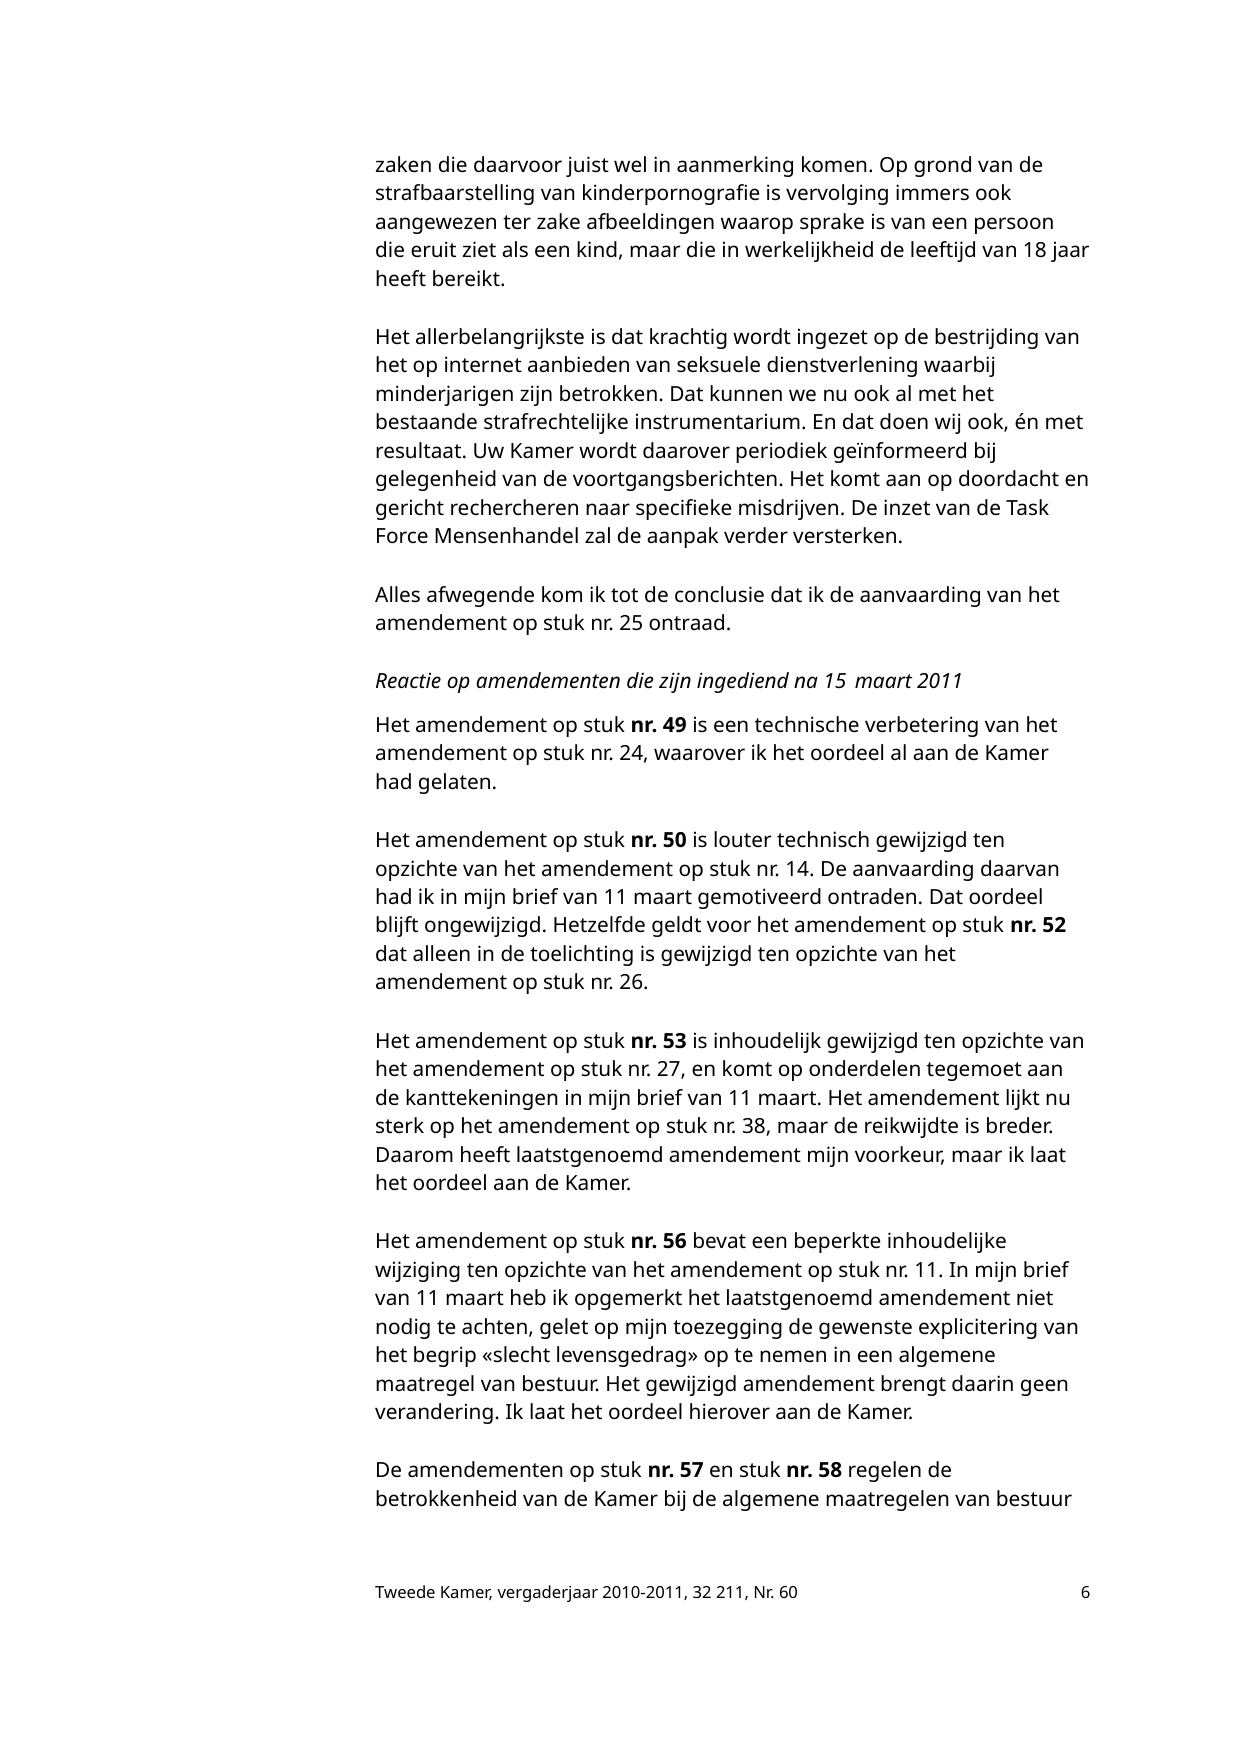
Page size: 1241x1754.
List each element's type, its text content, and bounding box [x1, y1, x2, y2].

text Het amendement op stuk nr. 53 is inhoudelijk gewijzigd ten opzichte van het amendement op stuk nr. 27, en komt op onderdelen tegemoet aan de kanttekeningen in mijn brief van 11 maart. Het amendement lijkt nu sterk op het amendement op stuk nr. 38, maar de reikwijdte is breder. Daarom heeft laatstgenoemd amendement mijn voorkeur, maar ik laat het oordeel aan de Kamer. [375, 1026, 1090, 1197]
text Het amendement op stuk nr. 49 is een technische verbetering van het amendement op stuk nr. 24, waarover ik het oordeel al aan de Kamer had gelaten. [375, 710, 1090, 795]
text Het amendement op stuk nr. 50 is louter technisch gewijzigd ten opzichte van het amendement op stuk nr. 14. De aanvaarding daarvan had ik in mijn brief van 11 maart gemotiveerd ontraden. Dat oordeel blijft ongewijzigd. Hetzelfde geldt voor het amendement op stuk nr. 52 dat alleen in de toelichting is gewijzigd ten opzichte van het amendement op stuk nr. 26. [375, 825, 1090, 996]
text De amendementen op stuk nr. 57 en stuk nr. 58 regelen de betrokkenheid van de Kamer bij de algemene maatregelen van bestuur [375, 1456, 1090, 1512]
text Het amendement op stuk nr. 56 bevat een beperkte inhoudelijke wijziging ten opzichte van het amendement op stuk nr. 11. In mijn brief van 11 maart heb ik opgemerkt het laatstgenoemd amendement niet nodig te achten, gelet op mijn toezegging de gewenste explicitering van het begrip «slecht levensgedrag» op te nemen in een algemene maatregel van bestuur. Het gewijzigd amendement brengt daarin geen verandering. Ik laat het oordeel hierover aan de Kamer. [375, 1227, 1090, 1426]
text Alles afwegende kom ik tot de conclusie dat ik de aanvaarding van het amendement op stuk nr. 25 ontraad. [375, 580, 1090, 637]
text Het allerbelangrijkste is dat krachtig wordt ingezet op de bestrijding van het op internet aanbieden van seksuele dienstverlening waarbij minderjarigen zijn betrokken. Dat kunnen we nu ook al met het bestaande strafrechtelijke instrumentarium. En dat doen wij ook, én met resultaat. Uw Kamer wordt daarover periodiek geïnformeerd bij gelegenheid van de voortgangsberichten. Het komt aan op doordacht en gericht rechercheren naar specifieke misdrijven. De inzet van de Task Force Mensenhandel zal de aanpak verder versterken. [375, 322, 1090, 550]
text Reactie op amendementen die zijn ingediend na 15 maart 2011 [375, 667, 1090, 695]
text zaken die daarvoor juist wel in aanmerking komen. Op grond van de strafbaarstelling van kinderpornografie is vervolging immers ook aangewezen ter zake afbeeldingen waarop sprake is van een persoon die eruit ziet als een kind, maar die in werkelijkheid de leeftijd van 18 jaar heeft bereikt. [375, 150, 1090, 292]
